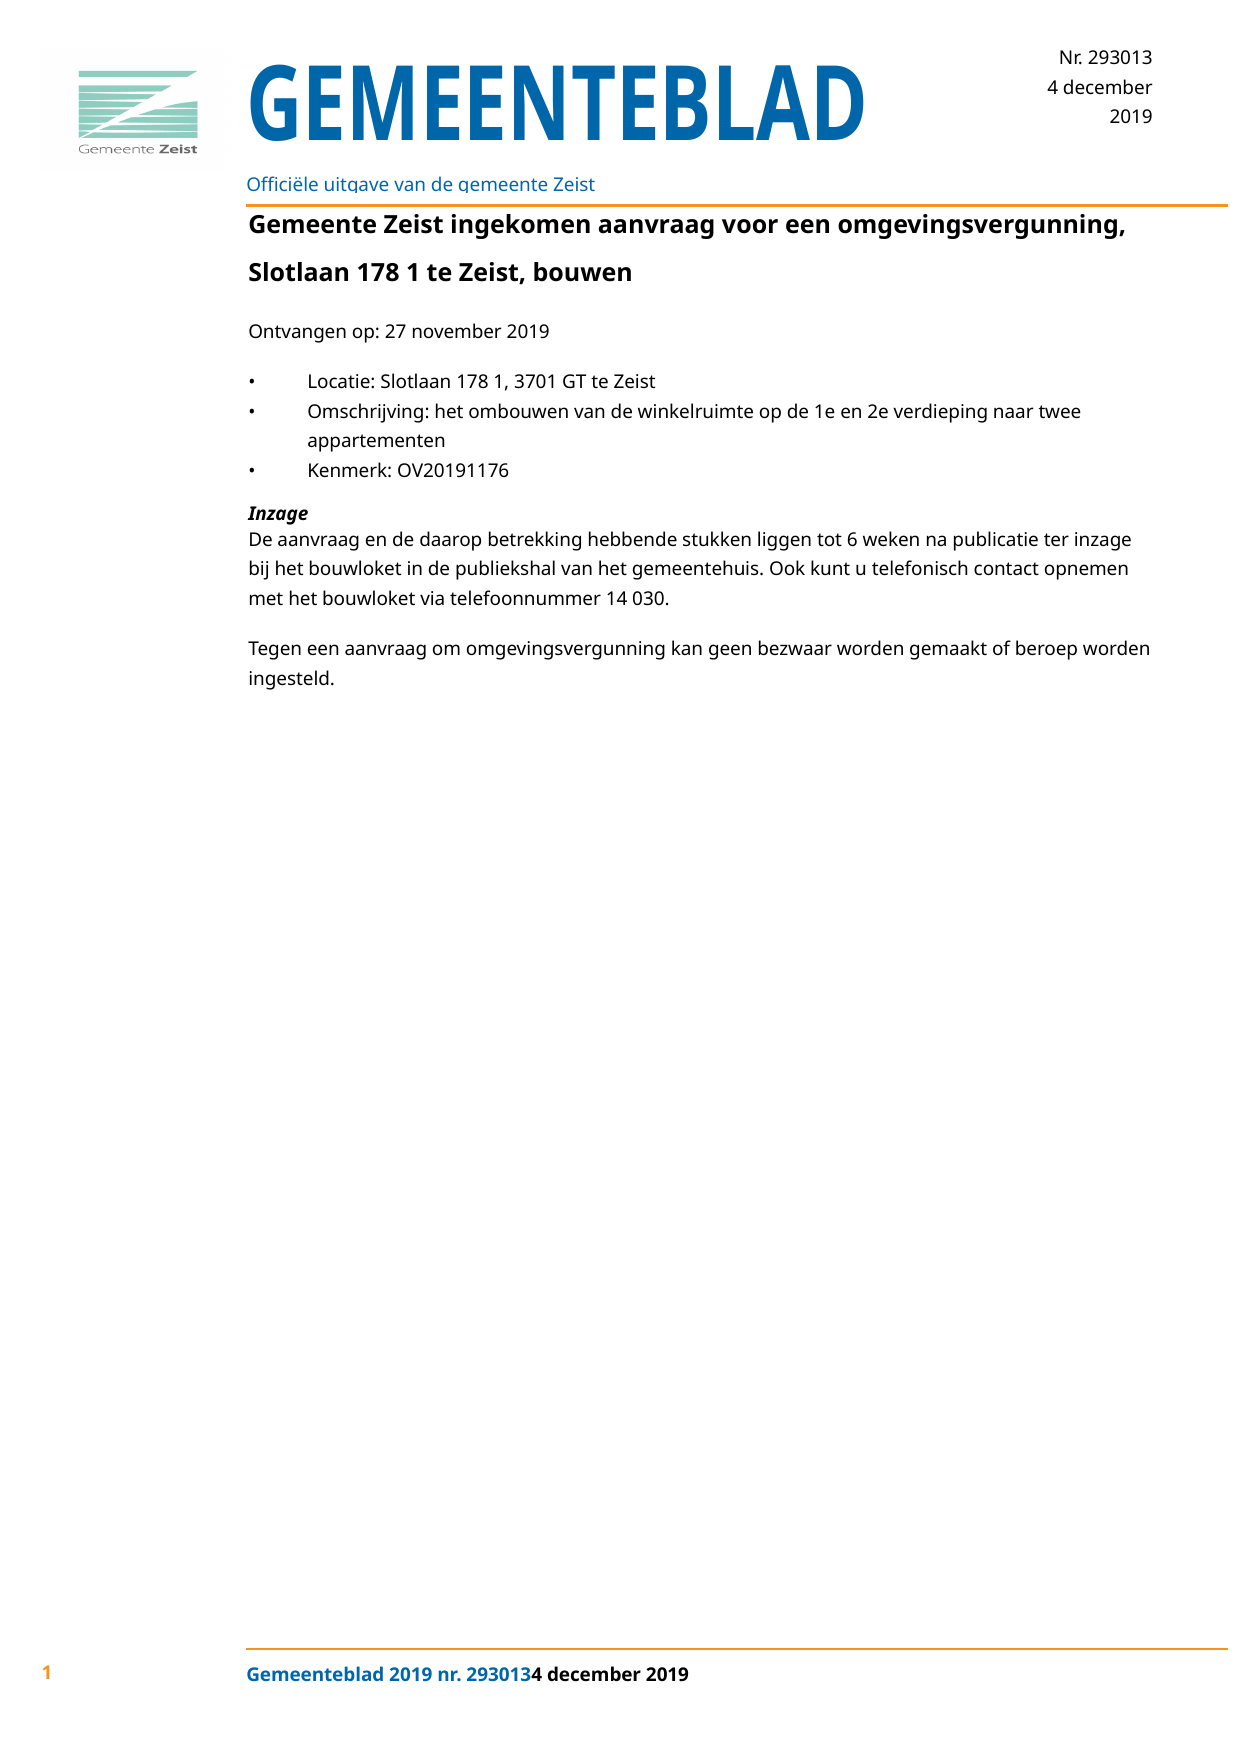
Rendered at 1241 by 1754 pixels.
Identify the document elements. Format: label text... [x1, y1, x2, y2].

text Ontvangen op: 27 november 2019 [248, 318, 1152, 344]
text De aanvraag en de daarop betrekking hebbende stukken liggen tot 6 weken na publicatie ter inzage bij het bouwloket in de publiekshal van het gemeentehuis. Ook kunt u telefonisch contact opnemen met het bouwloket via telefoonnummer 14 030. [248, 526, 1152, 611]
text Gemeente Zeist ingekomen aanvraag voor een omgevingsvergunning, Slotlaan 178 1 te Zeist, bouwen [248, 207, 1152, 288]
text Tegen een aanvraag om omgevingsvergunning kan geen bezwaar worden gemaakt of beroep worden ingesteld. [248, 636, 1152, 691]
text Inzage [248, 500, 1152, 526]
list Locatie: Slotlaan 178 1, 3701 GT te Zeist [248, 368, 1152, 394]
list Omschrijving: het ombouwen van de winkelruimte op de 1e en 2e verdieping naar twee appartementen [248, 398, 1152, 453]
list Kenmerk: OV20191176 [248, 457, 1152, 483]
picture [41, 47, 231, 172]
